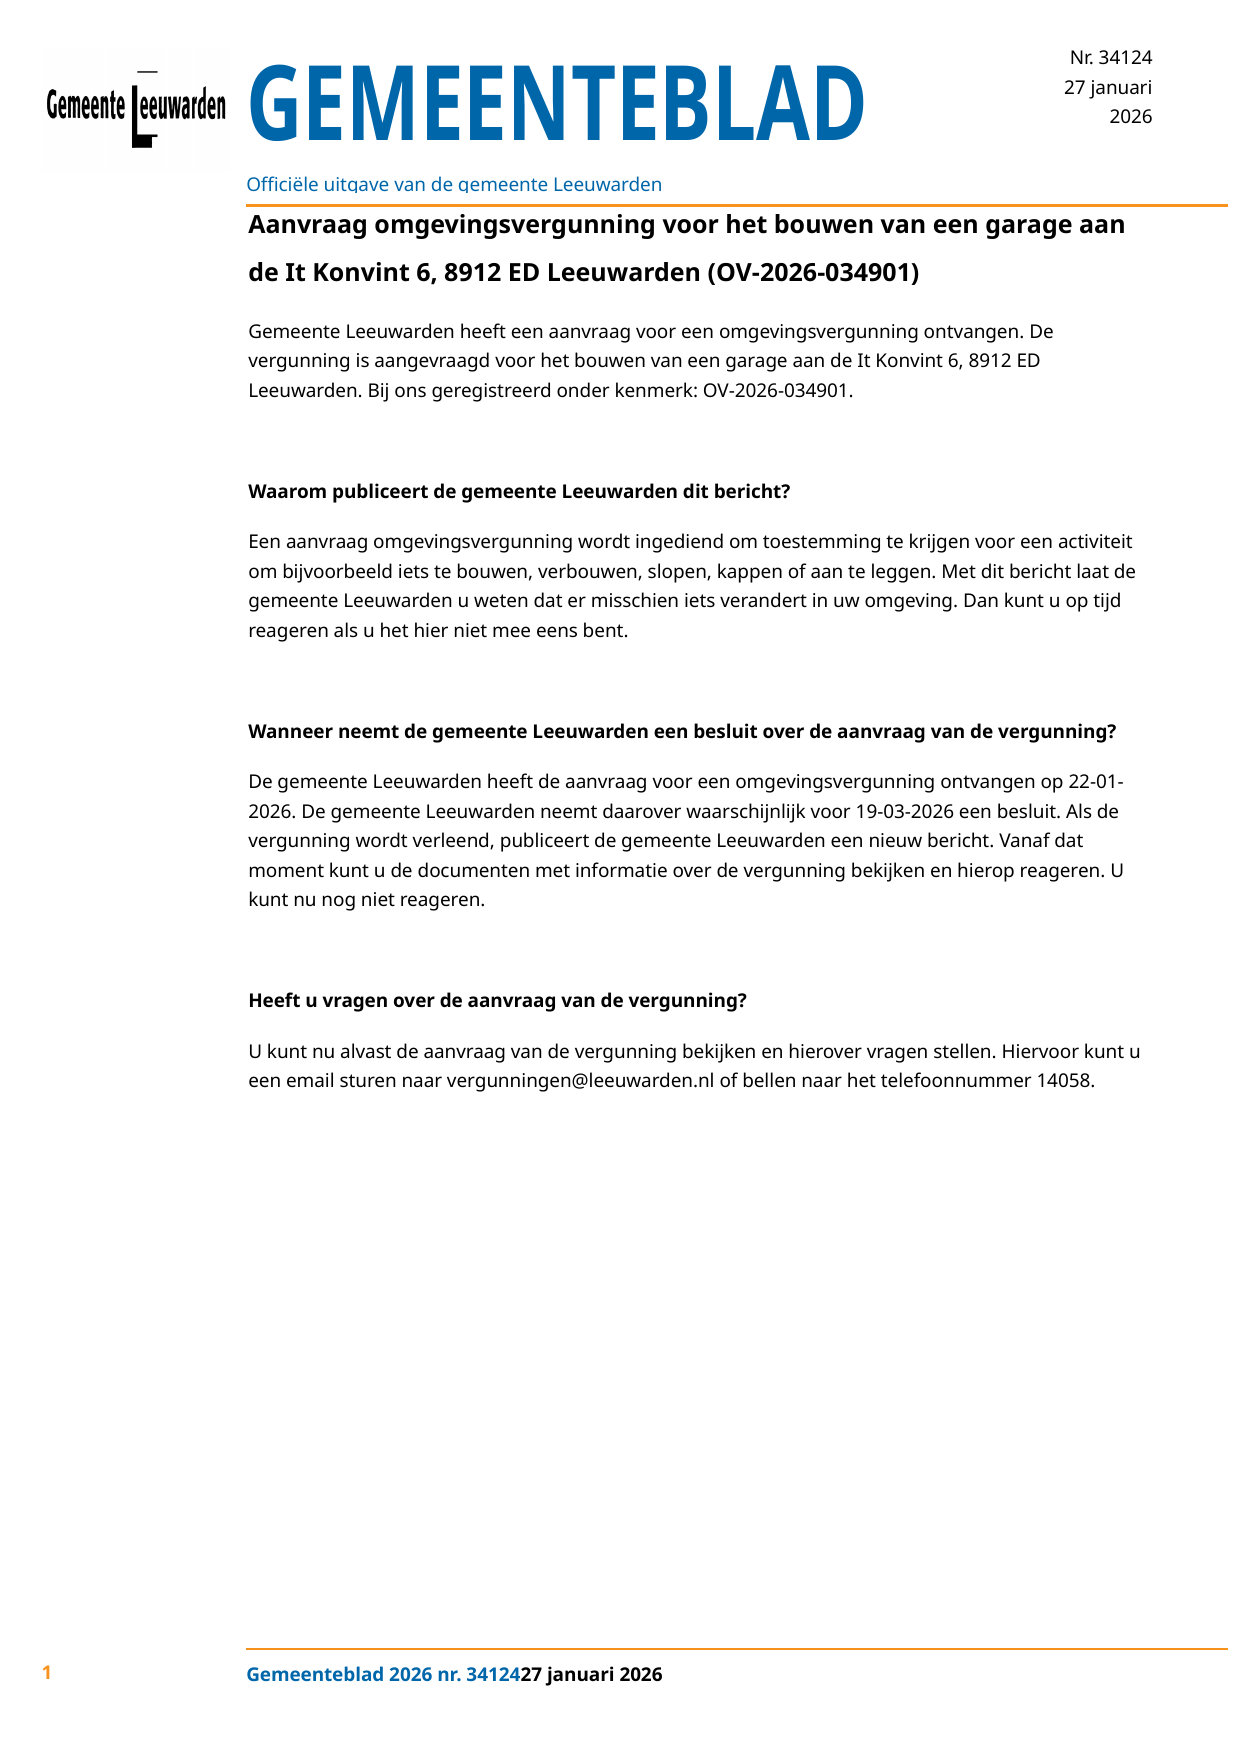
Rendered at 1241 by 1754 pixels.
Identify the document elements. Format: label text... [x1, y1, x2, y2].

text Wanneer neemt de gemeente Leeuwarden een besluit over de aanvraag van de vergunning? [248, 718, 1152, 744]
text Waarom publiceert de gemeente Leeuwarden dit bericht? [248, 478, 1152, 504]
text De gemeente Leeuwarden heeft de aanvraag voor een omgevingsvergunning ontvangen op 22-01-2026. De gemeente Leeuwarden neemt daarover waarschijnlijk voor 19-03-2026 een besluit. Als de vergunning wordt verleend, publiceert de gemeente Leeuwarden een nieuw bericht. Vanaf dat moment kunt u de documenten met informatie over de vergunning bekijken en hierop reageren. U kunt nu nog niet reageren. [248, 768, 1152, 912]
text Aanvraag omgevingsvergunning voor het bouwen van een garage aan de It Konvint 6, 8912 ED Leeuwarden (OV-2026-034901) [248, 207, 1152, 288]
text Heeft u vragen over de aanvraag van de vergunning? [248, 987, 1152, 1013]
text Een aanvraag omgevingsvergunning wordt ingediend om toestemming te krijgen voor een activiteit om bijvoorbeeld iets te bouwen, verbouwen, slopen, kappen of aan te leggen. Met dit bericht laat de gemeente Leeuwarden u weten dat er misschien iets verandert in uw omgeving. Dan kunt u op tijd reageren als u het hier niet mee eens bent. [248, 528, 1152, 643]
text Gemeente Leeuwarden heeft een aanvraag voor een omgevingsvergunning ontvangen. De vergunning is aangevraagd voor het bouwen van een garage aan de It Konvint 6, 8912 ED Leeuwarden. Bij ons geregistreerd onder kenmerk: OV-2026-034901. [248, 318, 1152, 403]
text U kunt nu alvast de aanvraag van de vergunning bekijken en hierover vragen stellen. Hiervoor kunt u een email sturen naar vergunningen@leeuwarden.nl of bellen naar het telefoonnummer 14058. [248, 1038, 1152, 1093]
picture [41, 47, 231, 172]
